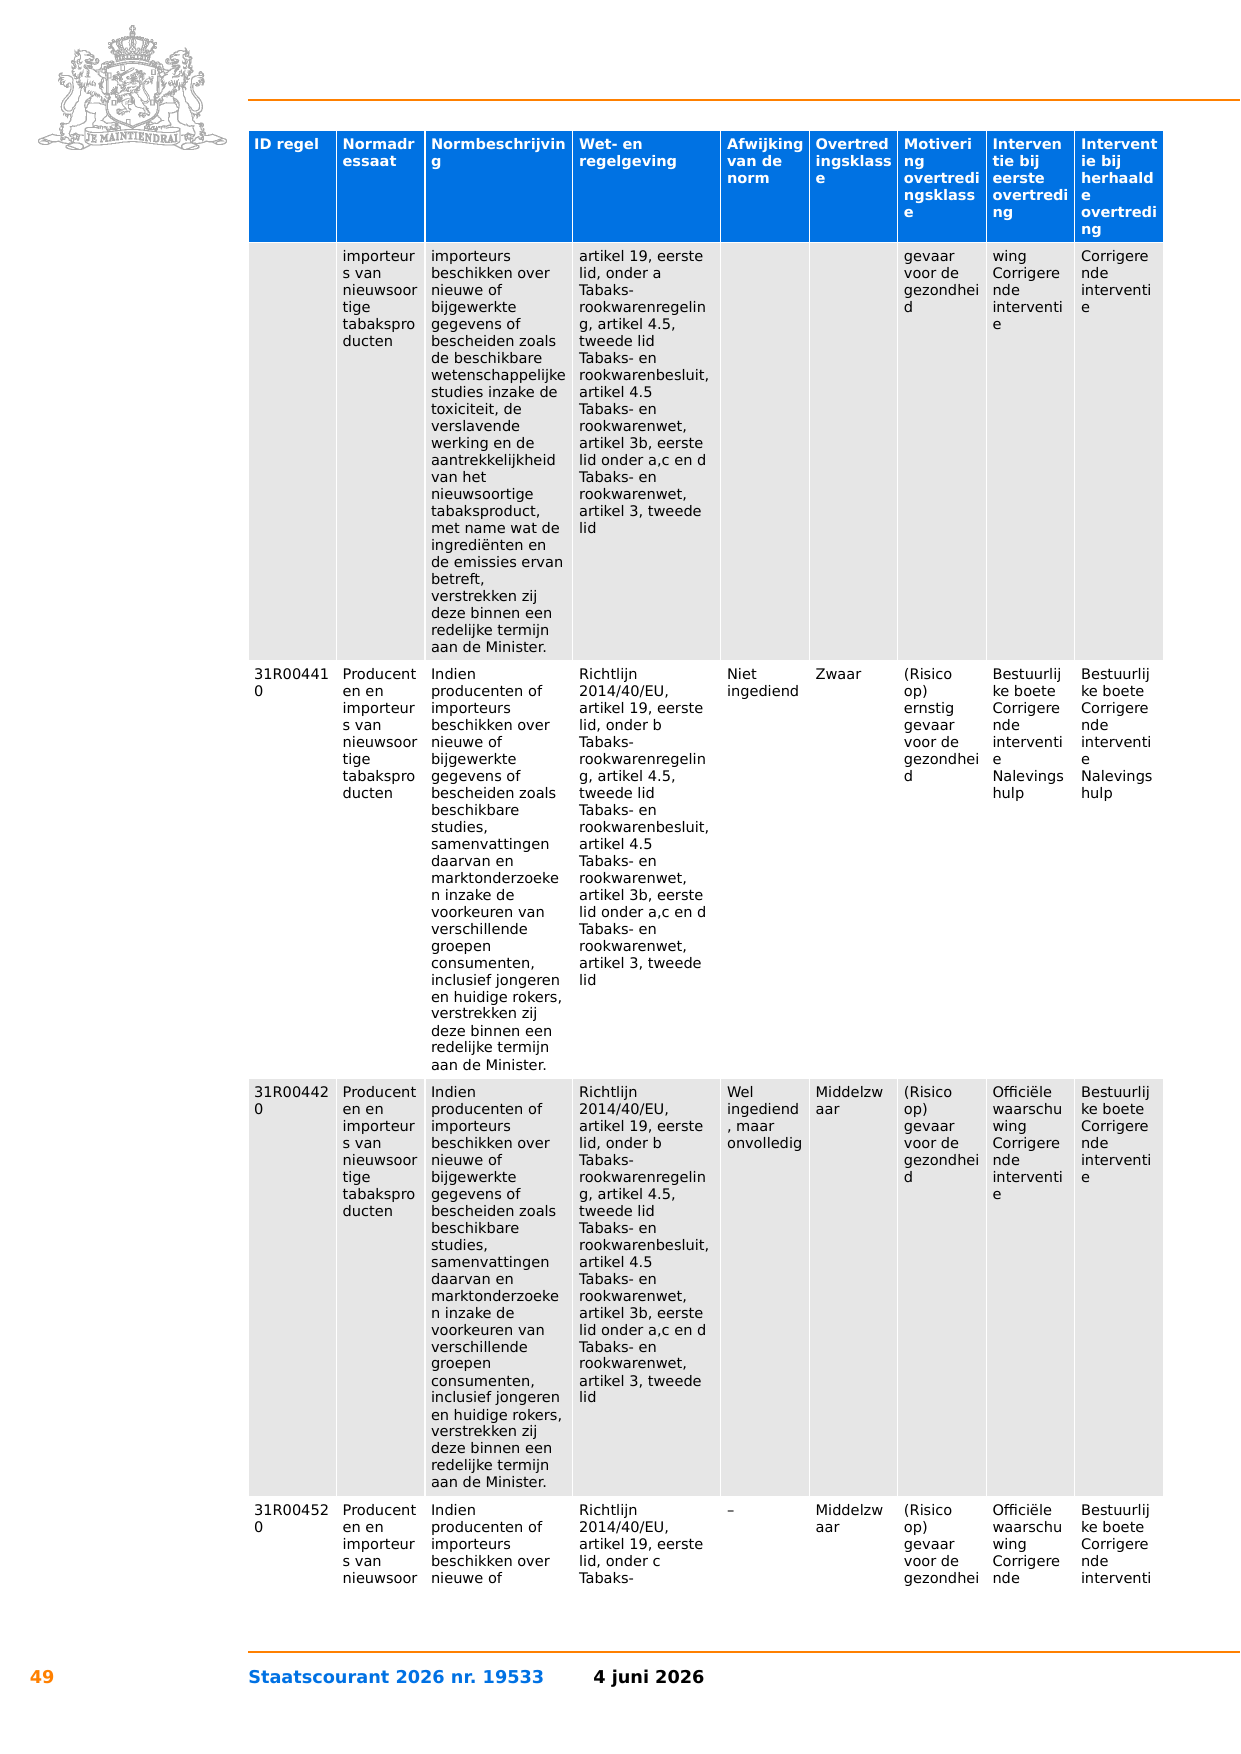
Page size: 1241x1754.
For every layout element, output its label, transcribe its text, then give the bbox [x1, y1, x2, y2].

table_header ID regel [249, 131, 336, 242]
table_cell Indien producenten of importeurs beschikken over nieuwe of [426, 1497, 572, 1591]
table_header Motivering overtredingsklasse [898, 131, 986, 242]
table_cell Middelzwaar [810, 1497, 897, 1591]
table_cell Indien producenten of importeurs beschikken over nieuwe of bijgewerkte gegevens of bescheiden zoals beschikbare studies, samenvattingen daarvan en marktonderzoeken inzake de voorkeuren van verschillende groepen consumenten, inclusief jongeren en huidige rokers, verstrekken zij deze binnen een redelijke termijn aan de Minister. [426, 1079, 572, 1496]
table_cell Producenten en importeurs van nieuwsoor [337, 1497, 424, 1591]
table_cell Wel ingediend, maar onvolledig [721, 1079, 809, 1496]
table_cell Bestuurlijke boete Corrigerende interventie [1075, 1079, 1163, 1496]
table_cell artikel 19, eerste lid, onder a Tabaks- rookwarenregeling, artikel 4.5, tweede lid Tabaks- en rookwarenbesluit, artikel 4.5 Tabaks- en rookwarenwet, artikel 3b, eerste lid onder a,c en d Tabaks- en rookwarenwet, artikel 3, tweede lid [573, 243, 720, 660]
table_header Normbeschrijving [426, 131, 572, 242]
table_cell [721, 243, 809, 660]
table_cell – [721, 1497, 809, 1591]
table_cell Zwaar [810, 661, 897, 1078]
table_cell [249, 243, 336, 660]
table_header Afwijking van de norm [721, 131, 809, 242]
table_header Interventie bij eerste overtreding [987, 131, 1074, 242]
table_cell Producenten en importeurs van nieuwsoortige tabaksproducten [337, 661, 424, 1078]
table_cell Niet ingediend [721, 661, 809, 1078]
table_cell Officiële waarschuwing Corrigerende interventie [987, 1079, 1074, 1496]
table_header Wet- en regelgeving [573, 131, 720, 242]
table_cell (Risico op) gevaar voor de gezondhei [898, 1497, 986, 1591]
table_cell (Risico op) ernstig gevaar voor de gezondheid [898, 661, 986, 1078]
table_cell wing Corrigerende interventie [987, 243, 1074, 660]
table_header Overtredingsklasse [810, 131, 897, 242]
table_cell 31R004410 [249, 661, 336, 1078]
table_cell Bestuurlijke boete Corrigerende interventie Nalevingshulp [1075, 661, 1163, 1078]
table_cell Bestuurlijke boete Corrigerende interventi [1075, 1497, 1163, 1591]
table_cell 31R004520 [249, 1497, 336, 1591]
table_cell Indien producenten of importeurs beschikken over nieuwe of bijgewerkte gegevens of bescheiden zoals beschikbare studies, samenvattingen daarvan en marktonderzoeken inzake de voorkeuren van verschillende groepen consumenten, inclusief jongeren en huidige rokers, verstrekken zij deze binnen een redelijke termijn aan de Minister. [426, 661, 572, 1078]
table_cell Officiële waarschuwing Corrigerende [987, 1497, 1074, 1591]
table_header Normadressaat [337, 131, 424, 242]
table_cell Richtlijn 2014/40/EU, artikel 19, eerste lid, onder b Tabaks- rookwarenregeling, artikel 4.5, tweede lid Tabaks- en rookwarenbesluit, artikel 4.5 Tabaks- en rookwarenwet, artikel 3b, eerste lid onder a,c en d Tabaks- en rookwarenwet, artikel 3, tweede lid [573, 661, 720, 1078]
table_cell (Risico op) gevaar voor de gezondheid [898, 1079, 986, 1496]
table_cell Bestuurlijke boete Corrigerende interventie Nalevingshulp [987, 661, 1074, 1078]
table_cell Richtlijn 2014/40/EU, artikel 19, eerste lid, onder c Tabaks- [573, 1497, 720, 1591]
table_cell Middelzwaar [810, 1079, 897, 1496]
table_cell Corrigerende interventie [1075, 243, 1163, 660]
table_cell 31R004420 [249, 1079, 336, 1496]
table_cell importeurs beschikken over nieuwe of bijgewerkte gegevens of bescheiden zoals de beschikbare wetenschappelijke studies inzake de toxiciteit, de verslavende werking en de aantrekkelijkheid van het nieuwsoortige tabaksproduct, met name wat de ingrediënten en de emissies ervan betreft, verstrekken zij deze binnen een redelijke termijn aan de Minister. [426, 243, 572, 660]
table_cell Producenten en importeurs van nieuwsoortige tabaksproducten [337, 1079, 424, 1496]
table_cell Richtlijn 2014/40/EU, artikel 19, eerste lid, onder b Tabaks- rookwarenregeling, artikel 4.5, tweede lid Tabaks- en rookwarenbesluit, artikel 4.5 Tabaks- en rookwarenwet, artikel 3b, eerste lid onder a,c en d Tabaks- en rookwarenwet, artikel 3, tweede lid [573, 1079, 720, 1496]
table_cell importeurs van nieuwsoortige tabaksproducten [337, 243, 424, 660]
table_header Interventie bij herhaalde overtreding [1075, 131, 1163, 242]
picture [38, 25, 227, 150]
table_cell gevaar voor de gezondheid [898, 243, 986, 660]
table_cell [810, 243, 897, 660]
